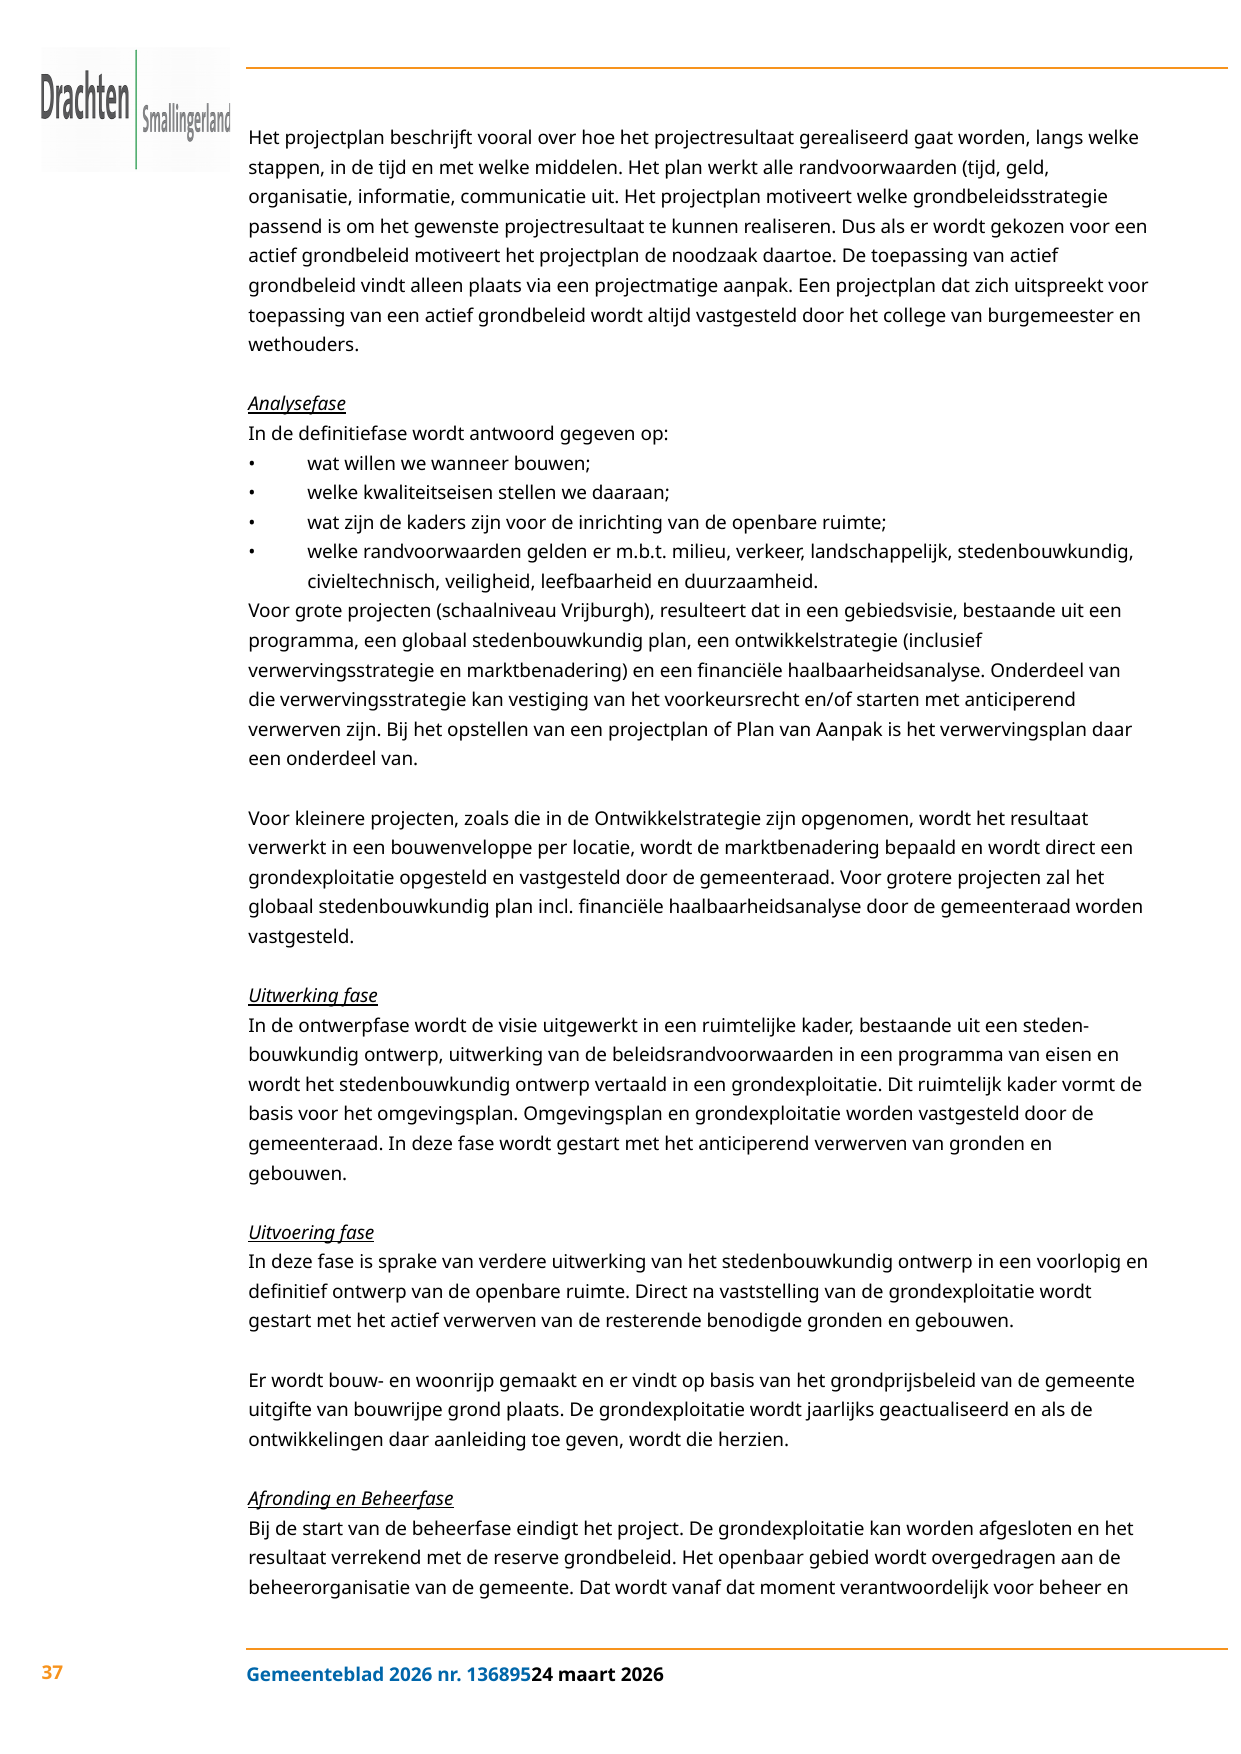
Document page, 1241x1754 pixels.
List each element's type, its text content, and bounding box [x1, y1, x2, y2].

text Uitvoering fase [248, 1219, 1152, 1245]
text In de ontwerpfase wordt de visie uitgewerkt in een ruimtelijke kader, bestaande uit een steden- bouwkundig ontwerp, uitwerking van de beleidsrandvoorwaarden in een programma van eisen en wordt het stedenbouwkundig ontwerp vertaald in een grondexploitatie. Dit ruimtelijk kader vormt de basis voor het omgevingsplan. Omgevingsplan en grondexploitatie worden vastgesteld door de gemeenteraad. In deze fase wordt gestart met het anticiperend verwerven van gronden en gebouwen. [248, 1012, 1152, 1186]
list wat willen we wanneer bouwen; [248, 450, 1152, 476]
text In de definitiefase wordt antwoord gegeven op: [248, 420, 1152, 446]
text Het projectplan beschrijft vooral over hoe het projectresultaat gerealiseerd gaat worden, langs welke stappen, in de tijd en met welke middelen. Het plan werkt alle randvoorwaarden (tijd, geld, organisatie, informatie, communicatie uit. Het projectplan motiveert welke grondbeleidsstrategie passend is om het gewenste projectresultaat te kunnen realiseren. Dus als er wordt gekozen voor een actief grondbeleid motiveert het projectplan de noodzaak daartoe. De toepassing van actief grondbeleid vindt alleen plaats via een projectmatige aanpak. Een projectplan dat zich uitspreekt voor toepassing van een actief grondbeleid wordt altijd vastgesteld door het college van burgemeester en wethouders. [248, 124, 1152, 357]
list wat zijn de kaders zijn voor de inrichting van de openbare ruimte; [248, 509, 1152, 535]
text Voor kleinere projecten, zoals die in de Ontwikkelstrategie zijn opgenomen, wordt het resultaat verwerkt in een bouwenveloppe per locatie, wordt de marktbenadering bepaald en wordt direct een grondexploitatie opgesteld en vastgesteld door de gemeenteraad. Voor grotere projecten zal het globaal stedenbouwkundig plan incl. financiële haalbaarheidsanalyse door de gemeenteraad worden vastgesteld. [248, 805, 1152, 949]
text Er wordt bouw- en woonrijp gemaakt en er vindt op basis van het grondprijsbeleid van de gemeente uitgifte van bouwrijpe grond plaats. De grondexploitatie wordt jaarlijks geactualiseerd en als de ontwikkelingen daar aanleiding toe geven, wordt die herzien. [248, 1367, 1152, 1452]
text Voor grote projecten (schaalniveau Vrijburgh), resulteert dat in een gebiedsvisie, bestaande uit een programma, een globaal stedenbouwkundig plan, een ontwikkelstrategie (inclusief verwervingsstrategie en marktbenadering) en een financiële haalbaarheidsanalyse. Onderdeel van die verwervingsstrategie kan vestiging van het voorkeursrecht en/of starten met anticiperend verwerven zijn. Bij het opstellen van een projectplan of Plan van Aanpak is het verwervingsplan daar een onderdeel van. [248, 598, 1152, 771]
text Afronding en Beheerfase [248, 1485, 1152, 1511]
text Bij de start van de beheerfase eindigt het project. De grondexploitatie kan worden afgesloten en het resultaat verrekend met de reserve grondbeleid. Het openbaar gebied wordt overgedragen aan de beheerorganisatie van de gemeente. Dat wordt vanaf dat moment verantwoordelijk voor beheer en [248, 1515, 1152, 1600]
list welke kwaliteitseisen stellen we daaraan; [248, 479, 1152, 505]
text Analysefase [248, 391, 1152, 416]
text In deze fase is sprake van verdere uitwerking van het stedenbouwkundig ontwerp in een voorlopig en definitief ontwerp van de openbare ruimte. Direct na vaststelling van de grondexploitatie wordt gestart met het actief verwerven van de resterende benodigde gronden en gebouwen. [248, 1248, 1152, 1333]
picture [41, 47, 231, 172]
list welke randvoorwaarden gelden er m.b.t. milieu, verkeer, landschappelijk, stedenbouwkundig, civieltechnisch, veiligheid, leefbaarheid en duurzaamheid. [248, 538, 1152, 594]
text Uitwerking fase [248, 982, 1152, 1008]
